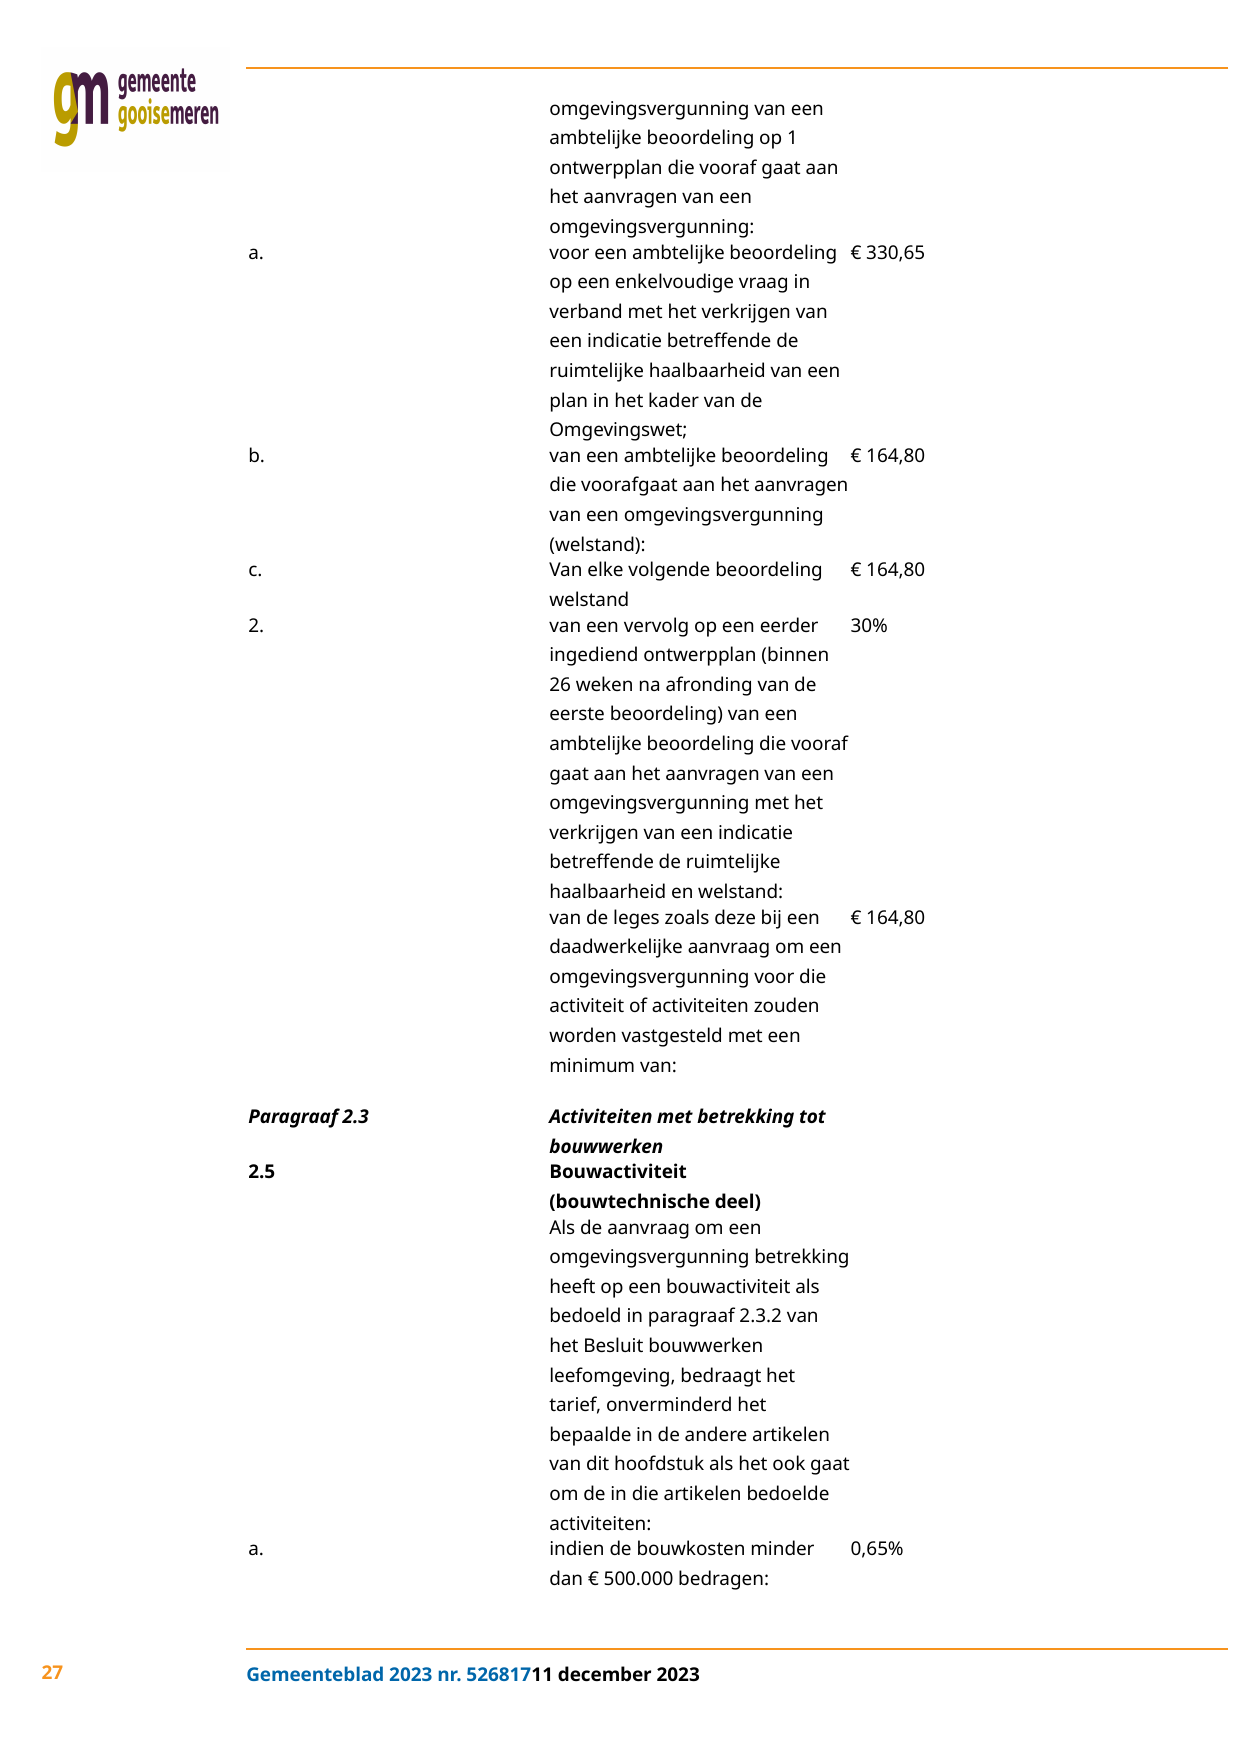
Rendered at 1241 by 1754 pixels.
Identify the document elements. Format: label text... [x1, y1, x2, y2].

table_cell 30% [850, 612, 1152, 904]
table_cell [248, 95, 549, 239]
table_cell a. [248, 1535, 549, 1591]
table_cell van een ambtelijke beoordeling die voorafgaat aan het aanvragen van een omgevingsvergunning (welstand): [549, 442, 850, 557]
table_cell [248, 1214, 549, 1535]
table_cell Van elke volgende beoordeling welstand [549, 557, 850, 612]
table_cell 2. [248, 612, 549, 904]
table_cell € 164,80 [850, 442, 1152, 557]
table_cell [850, 1214, 1152, 1535]
table_cell Als de aanvraag om een omgevingsvergunning betrekking heeft op een bouwactiviteit als bedoeld in paragraaf 2.3.2 van het Besluit bouwwerken leefomgeving, bedraagt het tarief, onverminderd het bepaalde in de andere artikelen van dit hoofdstuk als het ook gaat om de in die artikelen bedoelde activiteiten: [549, 1214, 850, 1535]
table_cell Bouwactiviteit (bouwtechnische deel) [549, 1159, 850, 1214]
table_cell [850, 1078, 1152, 1103]
table_cell indien de bouwkosten minder dan € 500.000 bedragen: [549, 1535, 850, 1591]
table_cell van een vervolg op een eerder ingediend ontwerpplan (binnen 26 weken na afronding van de eerste beoordeling) van een ambtelijke beoordeling die vooraf gaat aan het aanvragen van een omgevingsvergunning met het verkrijgen van een indicatie betreffende de ruimtelijke haalbaarheid en welstand: [549, 612, 850, 904]
table_cell a. [248, 239, 549, 442]
table_cell voor een ambtelijke beoordeling op een enkelvoudige vraag in verband met het verkrijgen van een indicatie betreffende de ruimtelijke haalbaarheid van een plan in het kader van de Omgevingswet; [549, 239, 850, 442]
picture [41, 47, 231, 172]
table_cell [248, 904, 549, 1077]
table_cell 2.5 [248, 1159, 549, 1214]
table_cell [850, 1159, 1152, 1214]
table_cell Paragraaf 2.3 [248, 1103, 549, 1158]
table_cell c. [248, 557, 549, 612]
table_cell [549, 1078, 850, 1103]
table_cell Activiteiten met betrekking tot bouwwerken [549, 1103, 850, 1158]
table_cell [850, 95, 1152, 239]
table_cell omgevingsvergunning van een ambtelijke beoordeling op 1 ontwerpplan die vooraf gaat aan het aanvragen van een omgevingsvergunning: [549, 95, 850, 239]
table_cell € 164,80 [850, 904, 1152, 1077]
table_cell 0,65% [850, 1535, 1152, 1591]
table_cell van de leges zoals deze bij een daadwerkelijke aanvraag om een omgevingsvergunning voor die activiteit of activiteiten zouden worden vastgesteld met een minimum van: [549, 904, 850, 1077]
table_cell [850, 1103, 1152, 1158]
table_cell [248, 1078, 549, 1103]
table_cell € 330,65 [850, 239, 1152, 442]
table_cell b. [248, 442, 549, 557]
table_cell € 164,80 [850, 557, 1152, 612]
